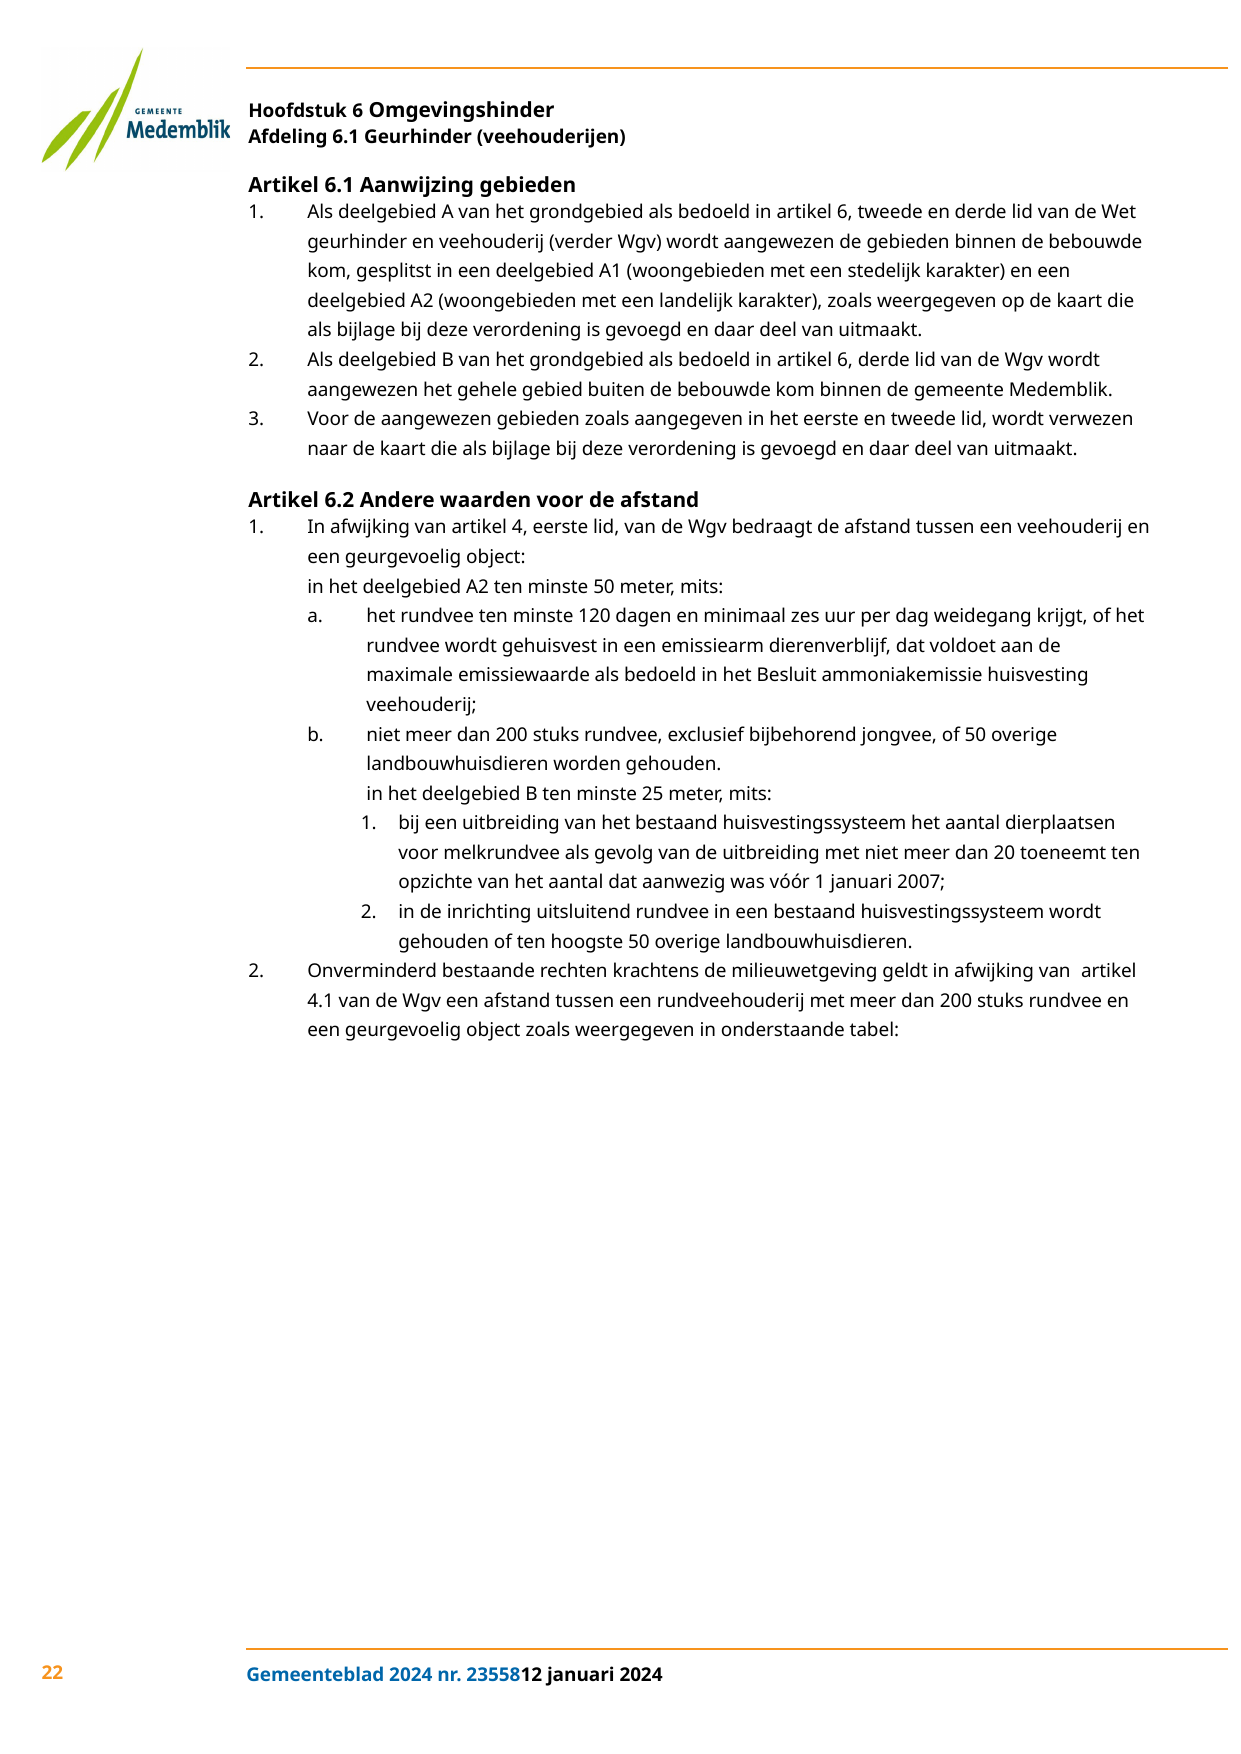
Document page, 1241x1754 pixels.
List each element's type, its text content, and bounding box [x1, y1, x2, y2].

list in het deelgebied A2 ten minste 50 meter, mits: [248, 573, 1152, 599]
text Hoofdstuk 6 Omgevingshinder [248, 95, 1152, 123]
list Als deelgebied B van het grondgebied als bedoeld in artikel 6, derde lid van de Wgv wordt aangewezen het gehele gebied buiten de bebouwde kom binnen de gemeente Medemblik. [248, 346, 1152, 401]
text Artikel 6.1 Aanwijzing gebieden [248, 170, 1152, 198]
list bij een uitbreiding van het bestaand huisvestingssysteem het aantal dierplaatsen voor melkrundvee als gevolg van de uitbreiding met niet meer dan 20 toeneemt ten opzichte van het aantal dat aanwezig was vóór 1 januari 2007; [361, 809, 1152, 894]
list in de inrichting uitsluitend rundvee in een bestaand huisvestingssysteem wordt gehouden of ten hoogste 50 overige landbouwhuisdieren. [361, 898, 1152, 954]
list Als deelgebied A van het grondgebied als bedoeld in artikel 6, tweede en derde lid van de Wet geurhinder en veehouderij (verder Wgv) wordt aangewezen de gebieden binnen de bebouwde kom, gesplitst in een deelgebied A1 (woongebieden met een stedelijk karakter) en een deelgebied A2 (woongebieden met een landelijk karakter), zoals weergegeven op de kaart die als bijlage bij deze verordening is gevoegd en daar deel van uitmaakt. [248, 198, 1152, 342]
text Artikel 6.2 Andere waarden voor de afstand [248, 485, 1152, 514]
list Onverminderd bestaande rechten krachtens de milieuwetgeving geldt in afwijking van artikel 4.1 van de Wgv een afstand tussen een rundveehouderij met meer dan 200 stuks rundvee en een geurgevoelig object zoals weergegeven in onderstaande tabel: [248, 957, 1152, 1042]
list het rundvee ten minste 120 dagen en minimaal zes uur per dag weidegang krijgt, of het rundvee wordt gehuisvest in een emissiearm dierenverblijf, dat voldoet aan de maximale emissiewaarde als bedoeld in het Besluit ammoniakemissie huisvesting veehouderij; [307, 602, 1152, 717]
list in het deelgebied B ten minste 25 meter, mits: [307, 780, 1152, 806]
list In afwijking van artikel 4, eerste lid, van de Wgv bedraagt de afstand tussen een veehouderij en een geurgevoelig object: [248, 514, 1152, 569]
text Afdeling 6.1 Geurhinder (veehouderijen) [248, 123, 1152, 149]
list Voor de aangewezen gebieden zoals aangegeven in het eerste en tweede lid, wordt verwezen naar de kaart die als bijlage bij deze verordening is gevoegd en daar deel van uitmaakt. [248, 405, 1152, 461]
picture [41, 47, 231, 172]
list niet meer dan 200 stuks rundvee, exclusief bijbehorend jongvee, of 50 overige landbouwhuisdieren worden gehouden. [307, 721, 1152, 776]
